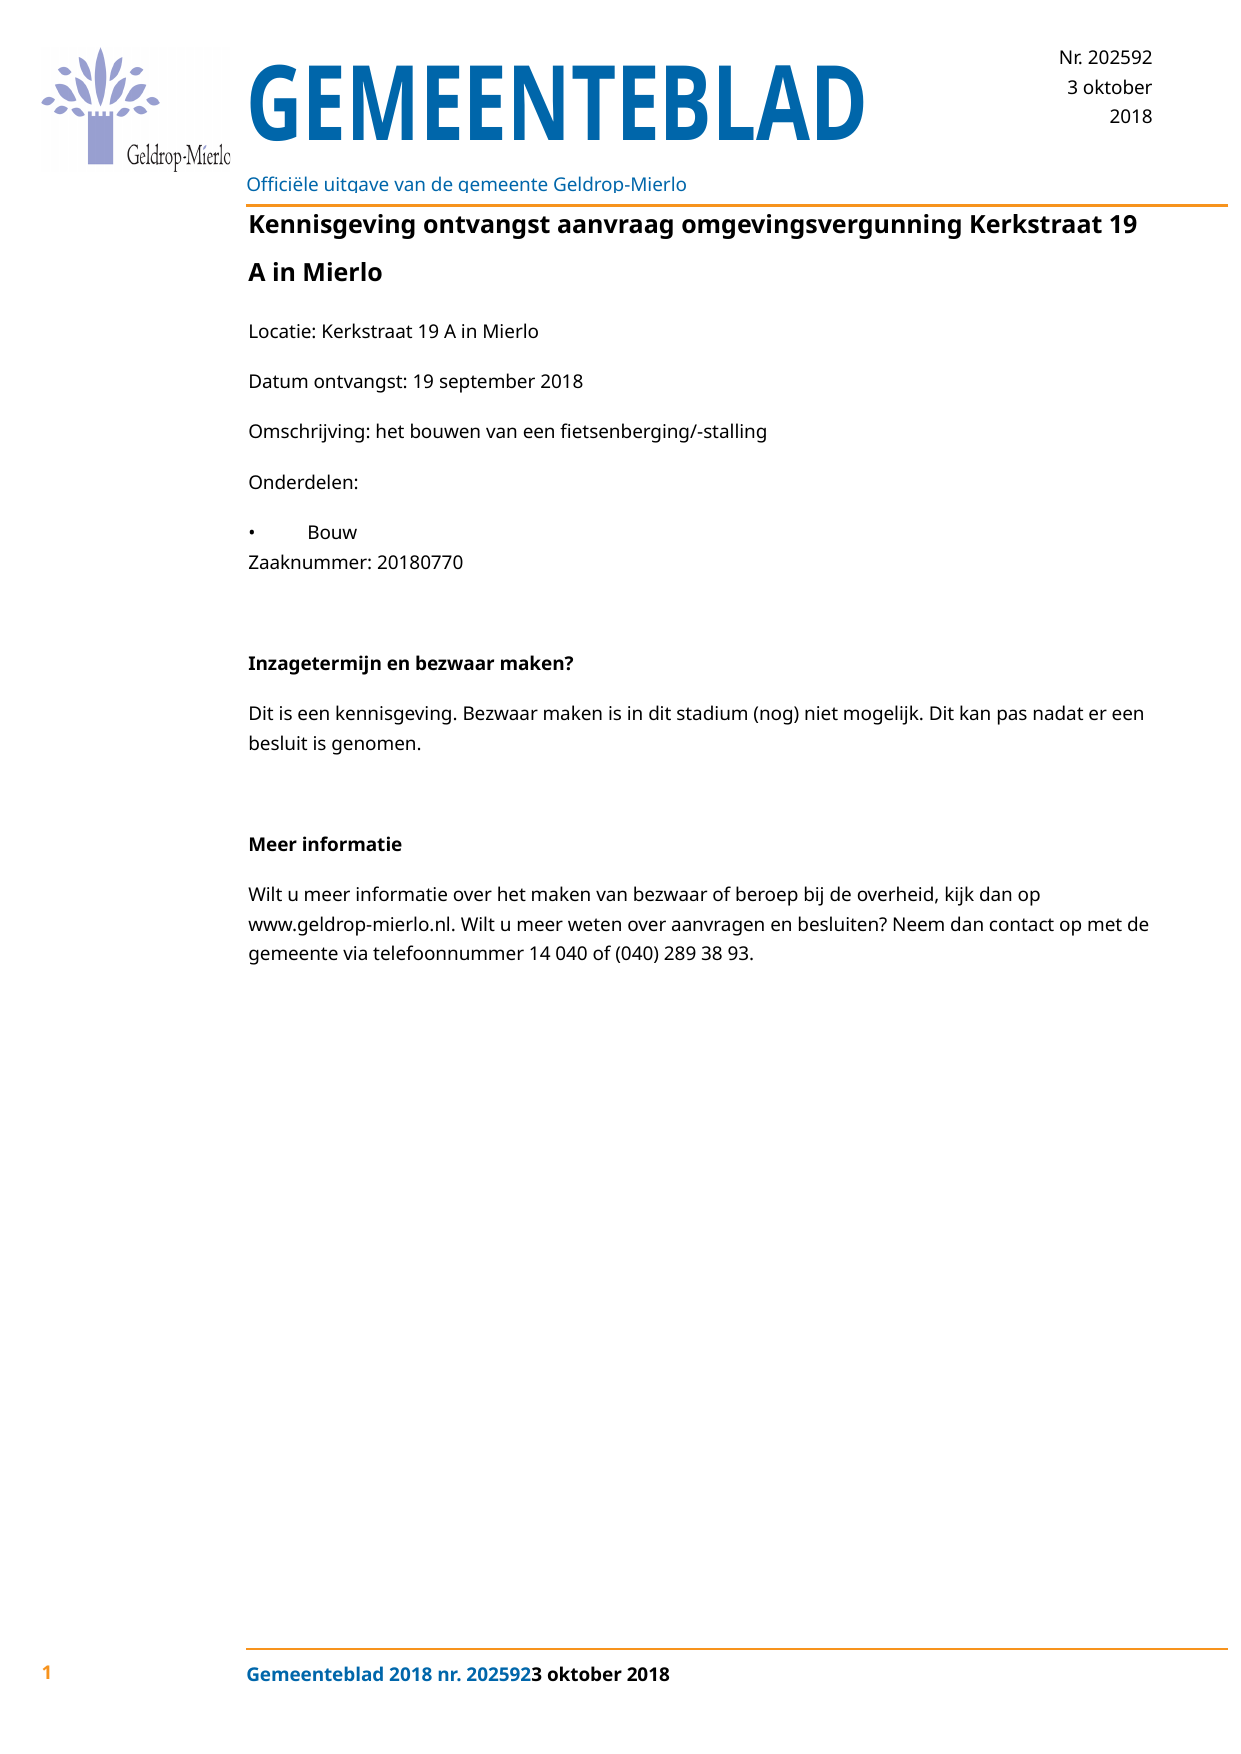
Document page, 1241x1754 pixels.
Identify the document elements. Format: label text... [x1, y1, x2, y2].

text Inzagetermijn en bezwaar maken? [248, 650, 1152, 676]
text Wilt u meer informatie over het maken van bezwaar of beroep bij de overheid, kijk dan op www.geldrop-mierlo.nl. Wilt u meer weten over aanvragen en besluiten? Neem dan contact op met de gemeente via telefoonnummer 14 040 of (040) 289 38 93. [248, 881, 1152, 966]
list Bouw [248, 519, 1152, 545]
text Meer informatie [248, 831, 1152, 857]
text Zaaknummer: 20180770 [248, 549, 1152, 575]
picture [41, 47, 231, 172]
text Onderdelen: [248, 469, 1152, 495]
text Dit is een kennisgeving. Bezwaar maken is in dit stadium (nog) niet mogelijk. Dit kan pas nadat er een besluit is genomen. [248, 700, 1152, 756]
text Kennisgeving ontvangst aanvraag omgevingsvergunning Kerkstraat 19 A in Mierlo [248, 207, 1152, 288]
text Locatie: Kerkstraat 19 A in Mierlo [248, 318, 1152, 344]
text Datum ontvangst: 19 september 2018 [248, 368, 1152, 394]
text Omschrijving: het bouwen van een fietsenberging/-stalling [248, 419, 1152, 444]
